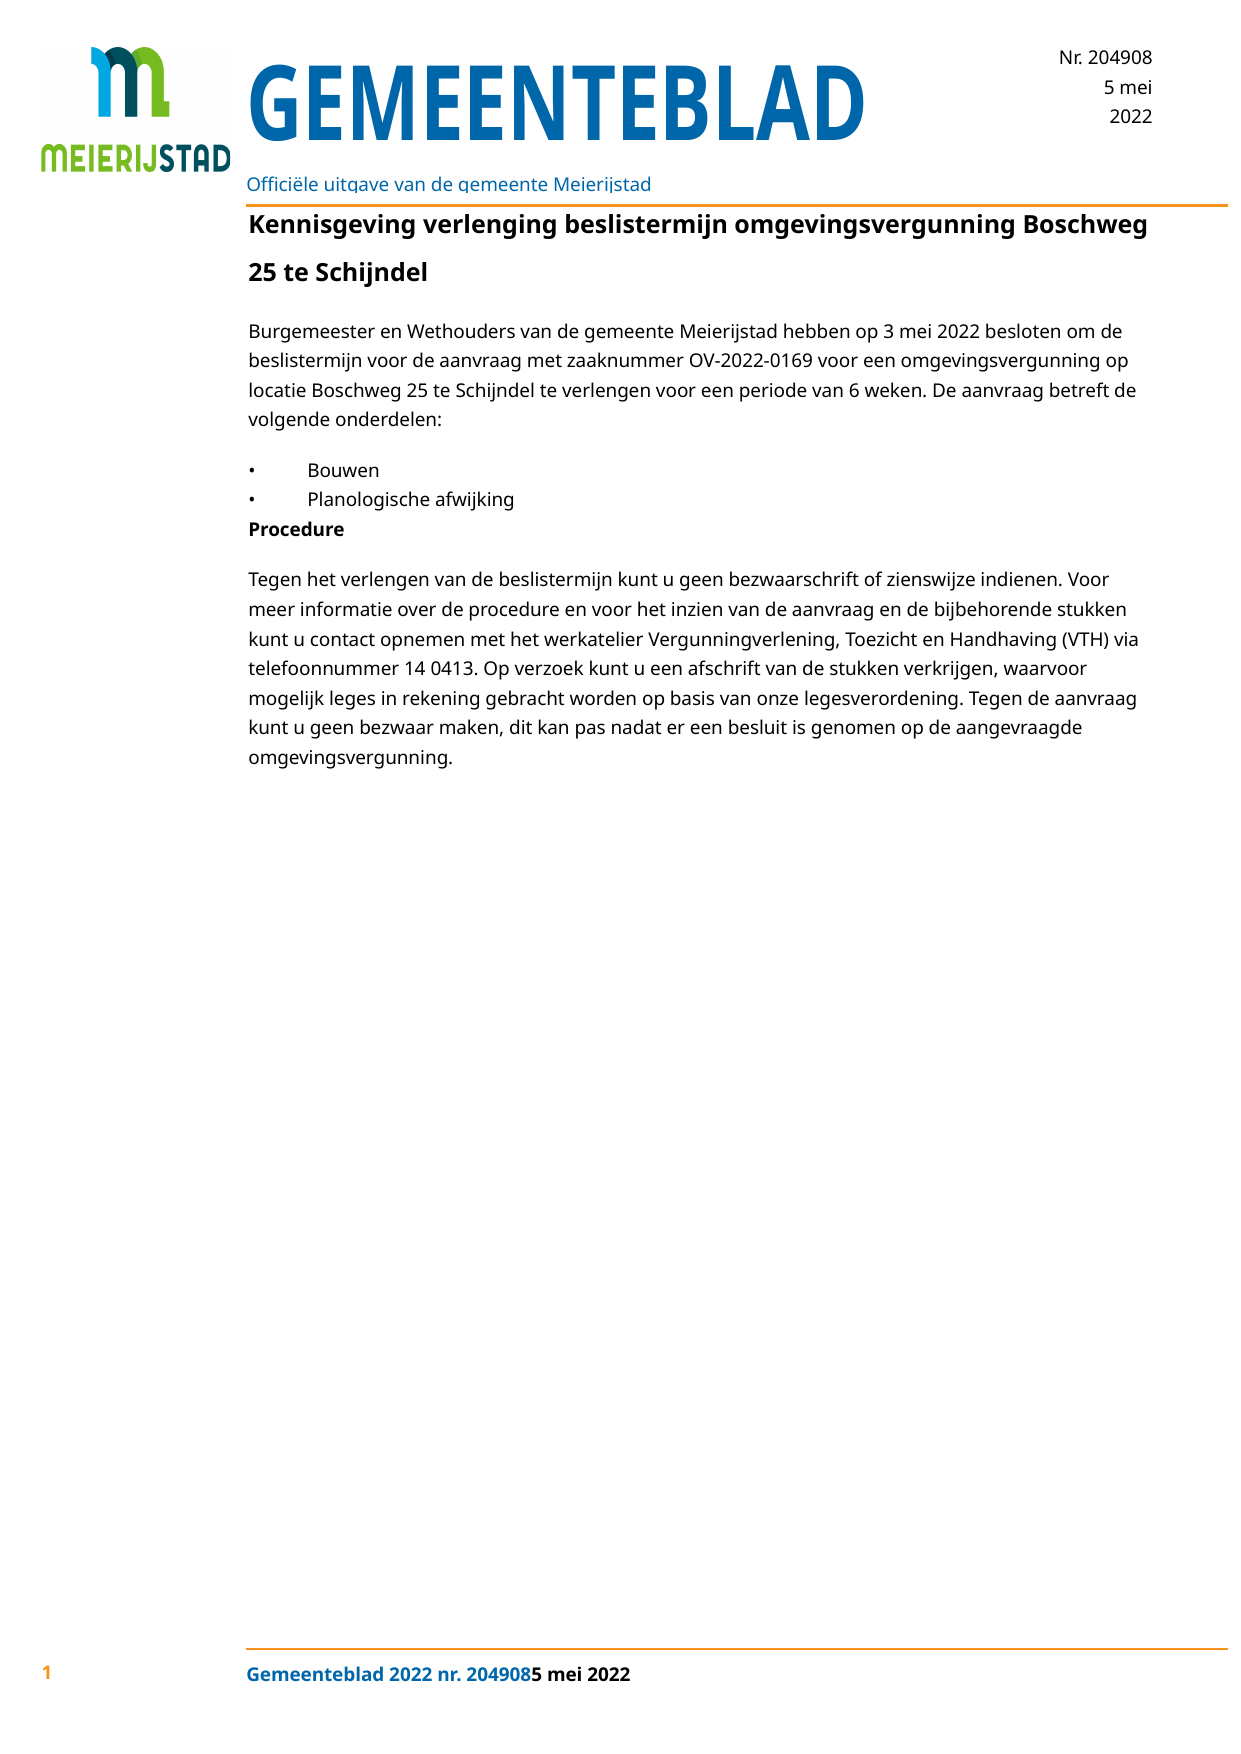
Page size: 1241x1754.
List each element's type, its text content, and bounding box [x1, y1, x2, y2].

list Planologische afwijking [248, 487, 1152, 512]
text Tegen het verlengen van de beslistermijn kunt u geen bezwaarschrift of zienswijze indienen. Voor meer informatie over de procedure en voor het inzien van de aanvraag en de bijbehorende stukken kunt u contact opnemen met het werkatelier Vergunningverlening, Toezicht en Handhaving (VTH) via telefoonnummer 14 0413. Op verzoek kunt u een afschrift van de stukken verkrijgen, waarvoor mogelijk leges in rekening gebracht worden op basis van onze legesverordening. Tegen de aanvraag kunt u geen bezwaar maken, dit kan pas nadat er een besluit is genomen op de aangevraagde omgevingsvergunning. [248, 567, 1152, 770]
picture [41, 47, 231, 172]
list Bouwen [248, 457, 1152, 483]
text Procedure [248, 516, 1152, 542]
text Kennisgeving verlenging beslistermijn omgevingsvergunning Boschweg 25 te Schijndel [248, 207, 1152, 288]
text Burgemeester en Wethouders van de gemeente Meierijstad hebben op 3 mei 2022 besloten om de beslistermijn voor de aanvraag met zaaknummer OV-2022-0169 voor een omgevingsvergunning op locatie Boschweg 25 te Schijndel te verlengen voor een periode van 6 weken. De aanvraag betreft de volgende onderdelen: [248, 318, 1152, 432]
